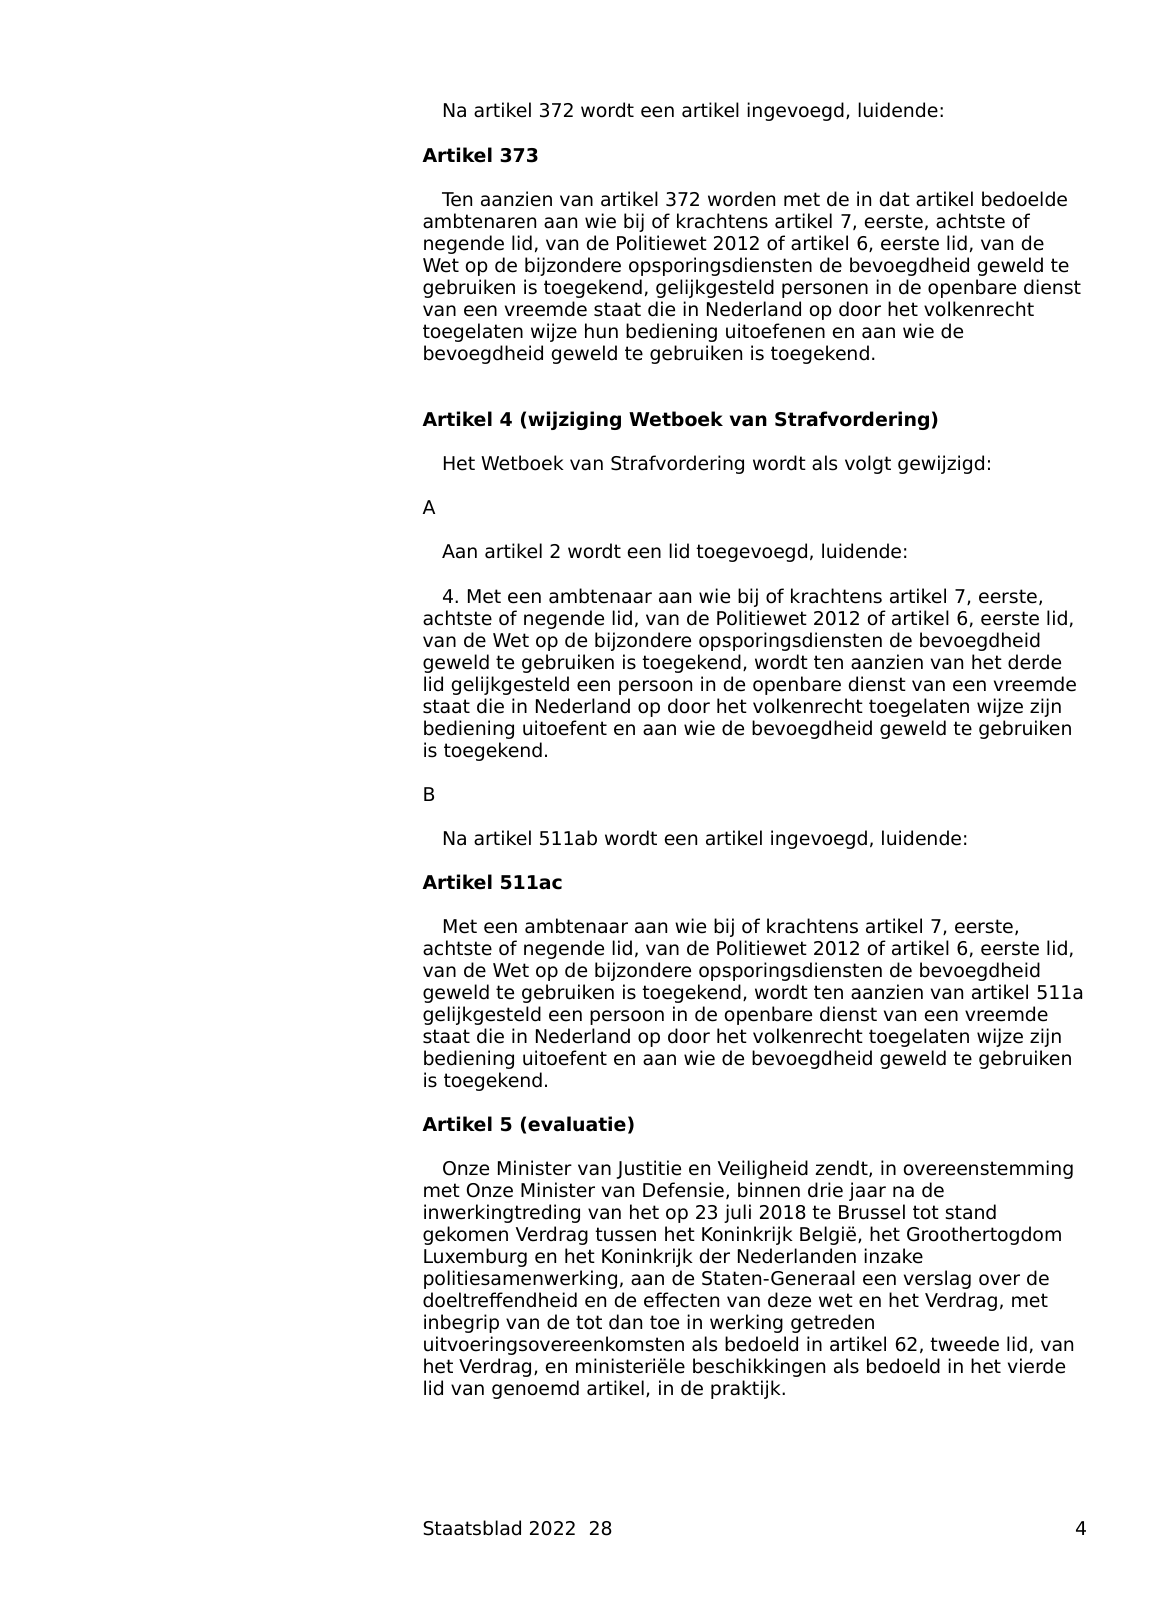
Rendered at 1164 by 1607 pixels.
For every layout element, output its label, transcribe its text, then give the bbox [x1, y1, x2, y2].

text Het Wetboek van Strafvordering wordt als volgt gewijzigd: [422, 453, 1087, 475]
subtitle Artikel 5 (evaluatie) [422, 1114, 1087, 1136]
text Na artikel 372 wordt een artikel ingevoegd, luidende: [422, 100, 1087, 122]
subtitle Artikel 511ac [422, 872, 1087, 894]
text Aan artikel 2 wordt een lid toegevoegd, luidende: [422, 541, 1087, 563]
text Met een ambtenaar aan wie bij of krachtens artikel 7, eerste, achtste of negende lid, van de Politiewet 2012 of artikel 6, eerste lid, van de Wet op de bijzondere opsporingsdiensten de bevoegdheid geweld te gebruiken is toegekend, wordt ten aanzien van artikel 511a gelijkgesteld een persoon in de openbare dienst van een vreemde staat die in Nederland op door het volkenrecht toegelaten wijze zijn bediening uitoefent en aan wie de bevoegdheid geweld te gebruiken is toegekend. [422, 916, 1087, 1092]
text Ten aanzien van artikel 372 worden met de in dat artikel bedoelde ambtenaren aan wie bij of krachtens artikel 7, eerste, achtste of negende lid, van de Politiewet 2012 of artikel 6, eerste lid, van de Wet op de bijzondere opsporingsdiensten de bevoegdheid geweld te gebruiken is toegekend, gelijkgesteld personen in de openbare dienst van een vreemde staat die in Nederland op door het volkenrecht toegelaten wijze hun bediening uitoefenen en aan wie de bevoegdheid geweld te gebruiken is toegekend. [422, 189, 1087, 364]
text Onze Minister van Justitie en Veiligheid zendt, in overeenstemming met Onze Minister van Defensie, binnen drie jaar na de inwerkingtreding van het op 23 juli 2018 te Brussel tot stand gekomen Verdrag tussen het Koninkrijk België, het Groothertogdom Luxemburg en het Koninkrijk der Nederlanden inzake politiesamenwerking, aan de Staten-Generaal een verslag over de doeltreffendheid en de effecten van deze wet en het Verdrag, met inbegrip van de tot dan toe in werking getreden uitvoeringsovereenkomsten als bedoeld in artikel 62, tweede lid, van het Verdrag, en ministeriële beschikkingen als bedoeld in het vierde lid van genoemd artikel, in de praktijk. [422, 1158, 1087, 1400]
subtitle Artikel 373 [422, 144, 1087, 167]
text B [422, 784, 1087, 806]
text Na artikel 511ab wordt een artikel ingevoegd, luidende: [422, 828, 1087, 850]
text 4. Met een ambtenaar aan wie bij of krachtens artikel 7, eerste, achtste of negende lid, van de Politiewet 2012 of artikel 6, eerste lid, van de Wet op de bijzondere opsporingsdiensten de bevoegdheid geweld te gebruiken is toegekend, wordt ten aanzien van het derde lid gelijkgesteld een persoon in de openbare dienst van een vreemde staat die in Nederland op door het volkenrecht toegelaten wijze zijn bediening uitoefent en aan wie de bevoegdheid geweld te gebruiken is toegekend. [422, 586, 1087, 761]
subtitle Artikel 4 (wijziging Wetboek van Strafvordering) [422, 409, 1087, 431]
text A [422, 497, 1087, 519]
